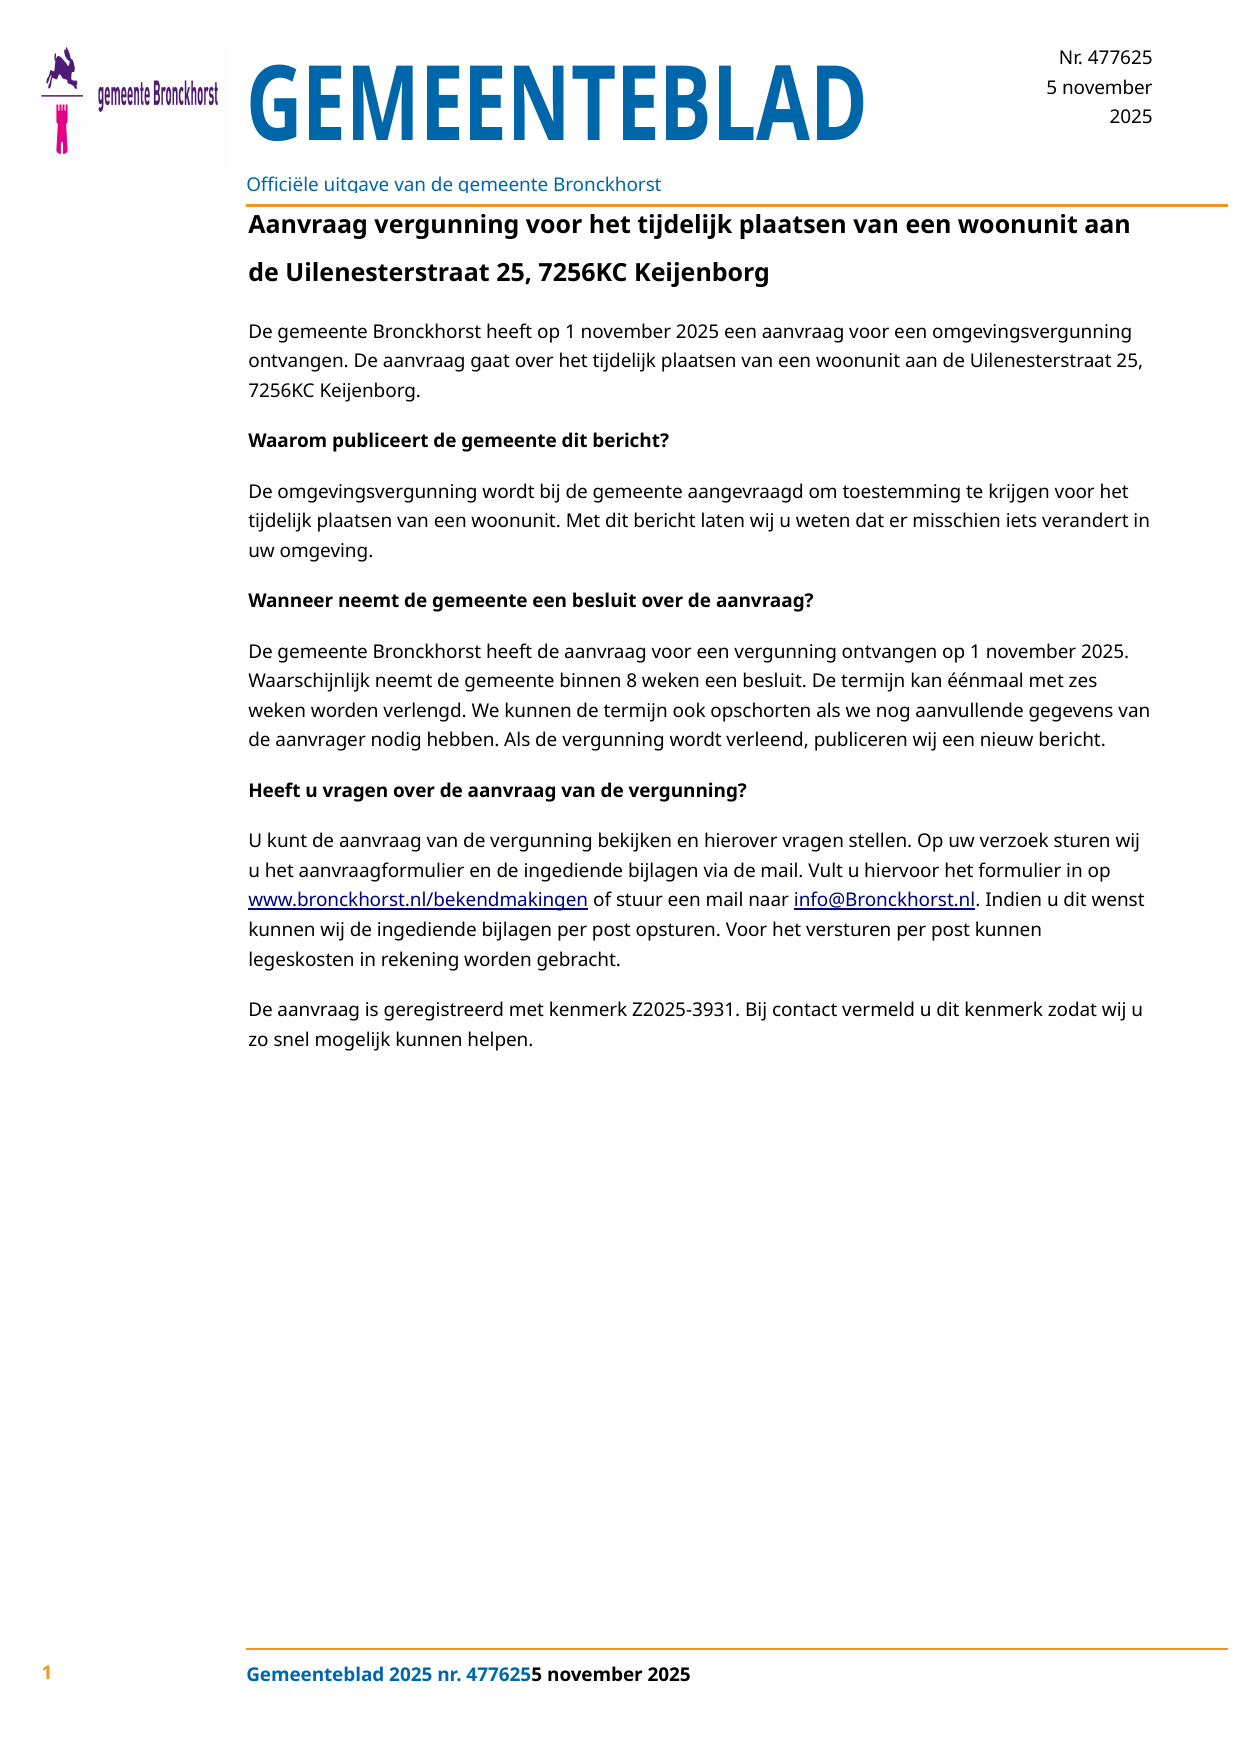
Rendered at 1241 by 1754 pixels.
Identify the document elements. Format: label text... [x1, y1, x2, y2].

text De omgevingsvergunning wordt bij de gemeente aangevraagd om toestemming te krijgen voor het tijdelijk plaatsen van een woonunit. Met dit bericht laten wij u weten dat er misschien iets verandert in uw omgeving. [248, 478, 1152, 563]
text Waarom publiceert de gemeente dit bericht? [248, 427, 1152, 453]
text De gemeente Bronckhorst heeft op 1 november 2025 een aanvraag voor een omgevingsvergunning ontvangen. De aanvraag gaat over het tijdelijk plaatsen van een woonunit aan de Uilenesterstraat 25, 7256KC Keijenborg. [248, 318, 1152, 403]
text De aanvraag is geregistreerd met kenmerk Z2025-3931. Bij contact vermeld u dit kenmerk zodat wij u zo snel mogelijk kunnen helpen. [248, 996, 1152, 1052]
text Wanneer neemt de gemeente een besluit over de aanvraag? [248, 587, 1152, 613]
text De gemeente Bronckhorst heeft de aanvraag voor een vergunning ontvangen op 1 november 2025. Waarschijnlijk neemt de gemeente binnen 8 weken een besluit. De termijn kan éénmaal met zes weken worden verlengd. We kunnen de termijn ook opschorten als we nog aanvullende gegevens van de aanvrager nodig hebben. Als de vergunning wordt verleend, publiceren wij een nieuw bericht. [248, 638, 1152, 752]
text Aanvraag vergunning voor het tijdelijk plaatsen van een woonunit aan de Uilenesterstraat 25, 7256KC Keijenborg [248, 207, 1152, 288]
picture [41, 47, 231, 172]
text U kunt de aanvraag van de vergunning bekijken en hierover vragen stellen. Op uw verzoek sturen wij u het aanvraagformulier en de ingediende bijlagen via de mail. Vult u hiervoor het formulier in op www.bronckhorst.nl/bekendmakingen of stuur een mail naar info@Bronckhorst.nl. Indien u dit wenst kunnen wij de ingediende bijlagen per post opsturen. Voor het versturen per post kunnen legeskosten in rekening worden gebracht. [248, 827, 1152, 972]
text Heeft u vragen over de aanvraag van de vergunning? [248, 777, 1152, 803]
